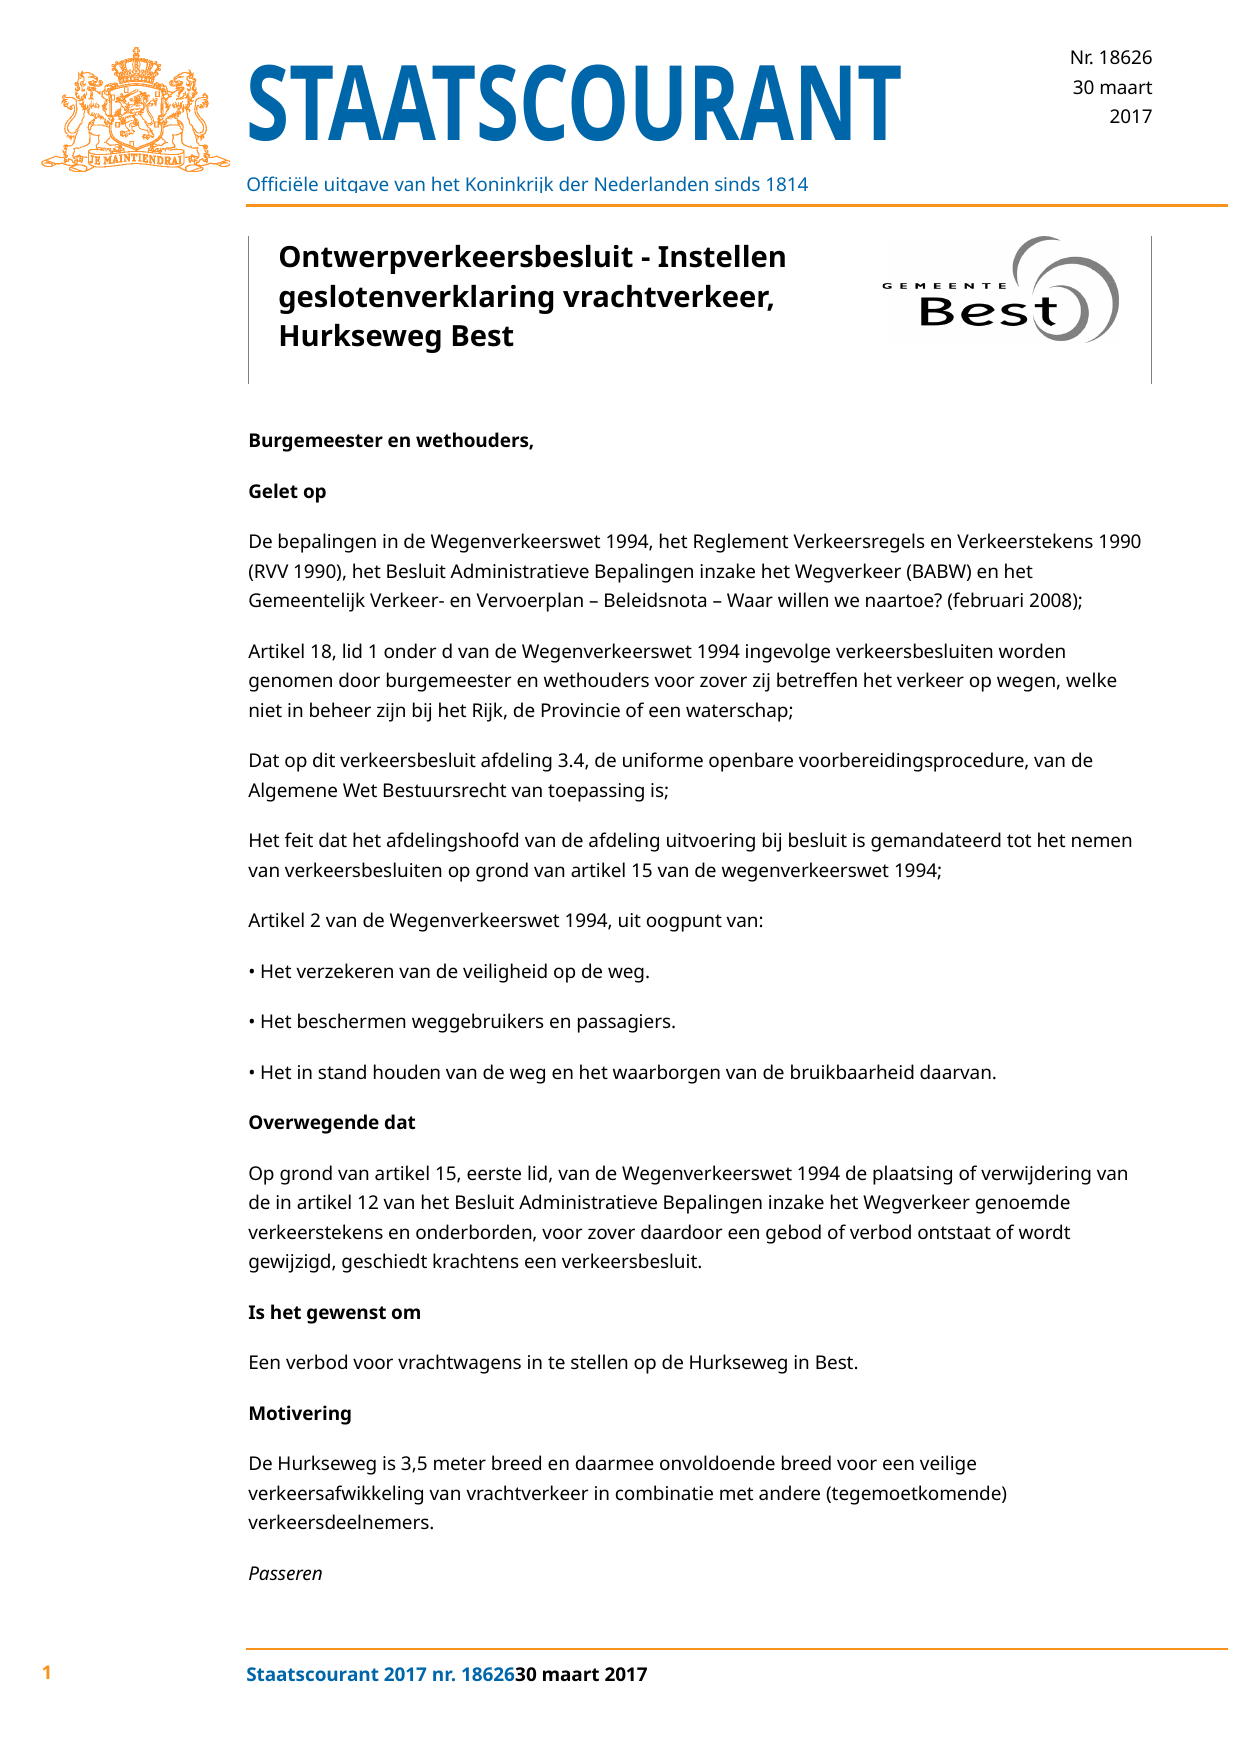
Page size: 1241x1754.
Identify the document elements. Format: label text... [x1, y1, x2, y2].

table_header [850, 236, 882, 342]
text Motivering [248, 1400, 1152, 1425]
text Artikel 18, lid 1 onder d van de Wegenverkeerswet 1994 ingevolge verkeersbesluiten worden genomen door burgemeester en wethouders voor zover zij betreffen het verkeer op wegen, welke niet in beheer zijn bij het Rijk, de Provincie of een waterschap; [248, 638, 1152, 723]
text Een verbod voor vrachtwagens in te stellen op de Hurkseweg in Best. [248, 1349, 1152, 1375]
picture [882, 236, 1119, 343]
text Dat op dit verkeersbesluit afdeling 3.4, de uniforme openbare voorbereidingsprocedure, van de Algemene Wet Bestuursrecht van toepassing is; [248, 748, 1152, 803]
text De bepalingen in de Wegenverkeerswet 1994, het Reglement Verkeersregels en Verkeerstekens 1990 (RVV 1990), het Besluit Administratieve Bepalingen inzake het Wegverkeer (BABW) en het Gemeentelijk Verkeer- en Vervoerplan – Beleidsnota – Waar willen we naartoe? (februari 2008); [248, 528, 1152, 613]
text Artikel 2 van de Wegenverkeerswet 1994, uit oogpunt van: [248, 908, 1152, 933]
text Op grond van artikel 15, eerste lid, van de Wegenverkeerswet 1994 de plaatsing of verwijdering van de in artikel 12 van het Besluit Administratieve Bepalingen inzake het Wegverkeer genoemde verkeerstekens en onderborden, voor zover daardoor een gebod of verbod ontstaat of wordt gewijzigd, geschiedt krachtens een verkeersbesluit. [248, 1160, 1152, 1274]
text Passeren [248, 1560, 1152, 1585]
text • Het beschermen weggebruikers en passagiers. [248, 1008, 1152, 1034]
table_header [850, 343, 1151, 384]
text Burgemeester en wethouders, [248, 428, 1152, 453]
text Is het gewenst om [248, 1299, 1152, 1324]
text • Het verzekeren van de veiligheid op de weg. [248, 958, 1152, 984]
picture [41, 47, 231, 172]
table_header Ontwerpverkeersbesluit - Instellen geslotenverklaring vrachtverkeer, Hurkseweg Best [249, 236, 850, 384]
text • Het in stand houden van de weg en het waarborgen van de bruikbaarheid daarvan. [248, 1059, 1152, 1084]
text Gelet op [248, 478, 1152, 504]
text De Hurkseweg is 3,5 meter breed en daarmee onvoldoende breed voor een veilige verkeersafwikkeling van vrachtverkeer in combinatie met andere (tegemoetkomende) verkeersdeelnemers. [248, 1450, 1152, 1535]
text Overwegende dat [248, 1109, 1152, 1135]
table_header [1119, 236, 1151, 342]
text Het feit dat het afdelingshoofd van de afdeling uitvoering bij besluit is gemandateerd tot het nemen van verkeersbesluiten op grond van artikel 15 van de wegenverkeerswet 1994; [248, 828, 1152, 883]
